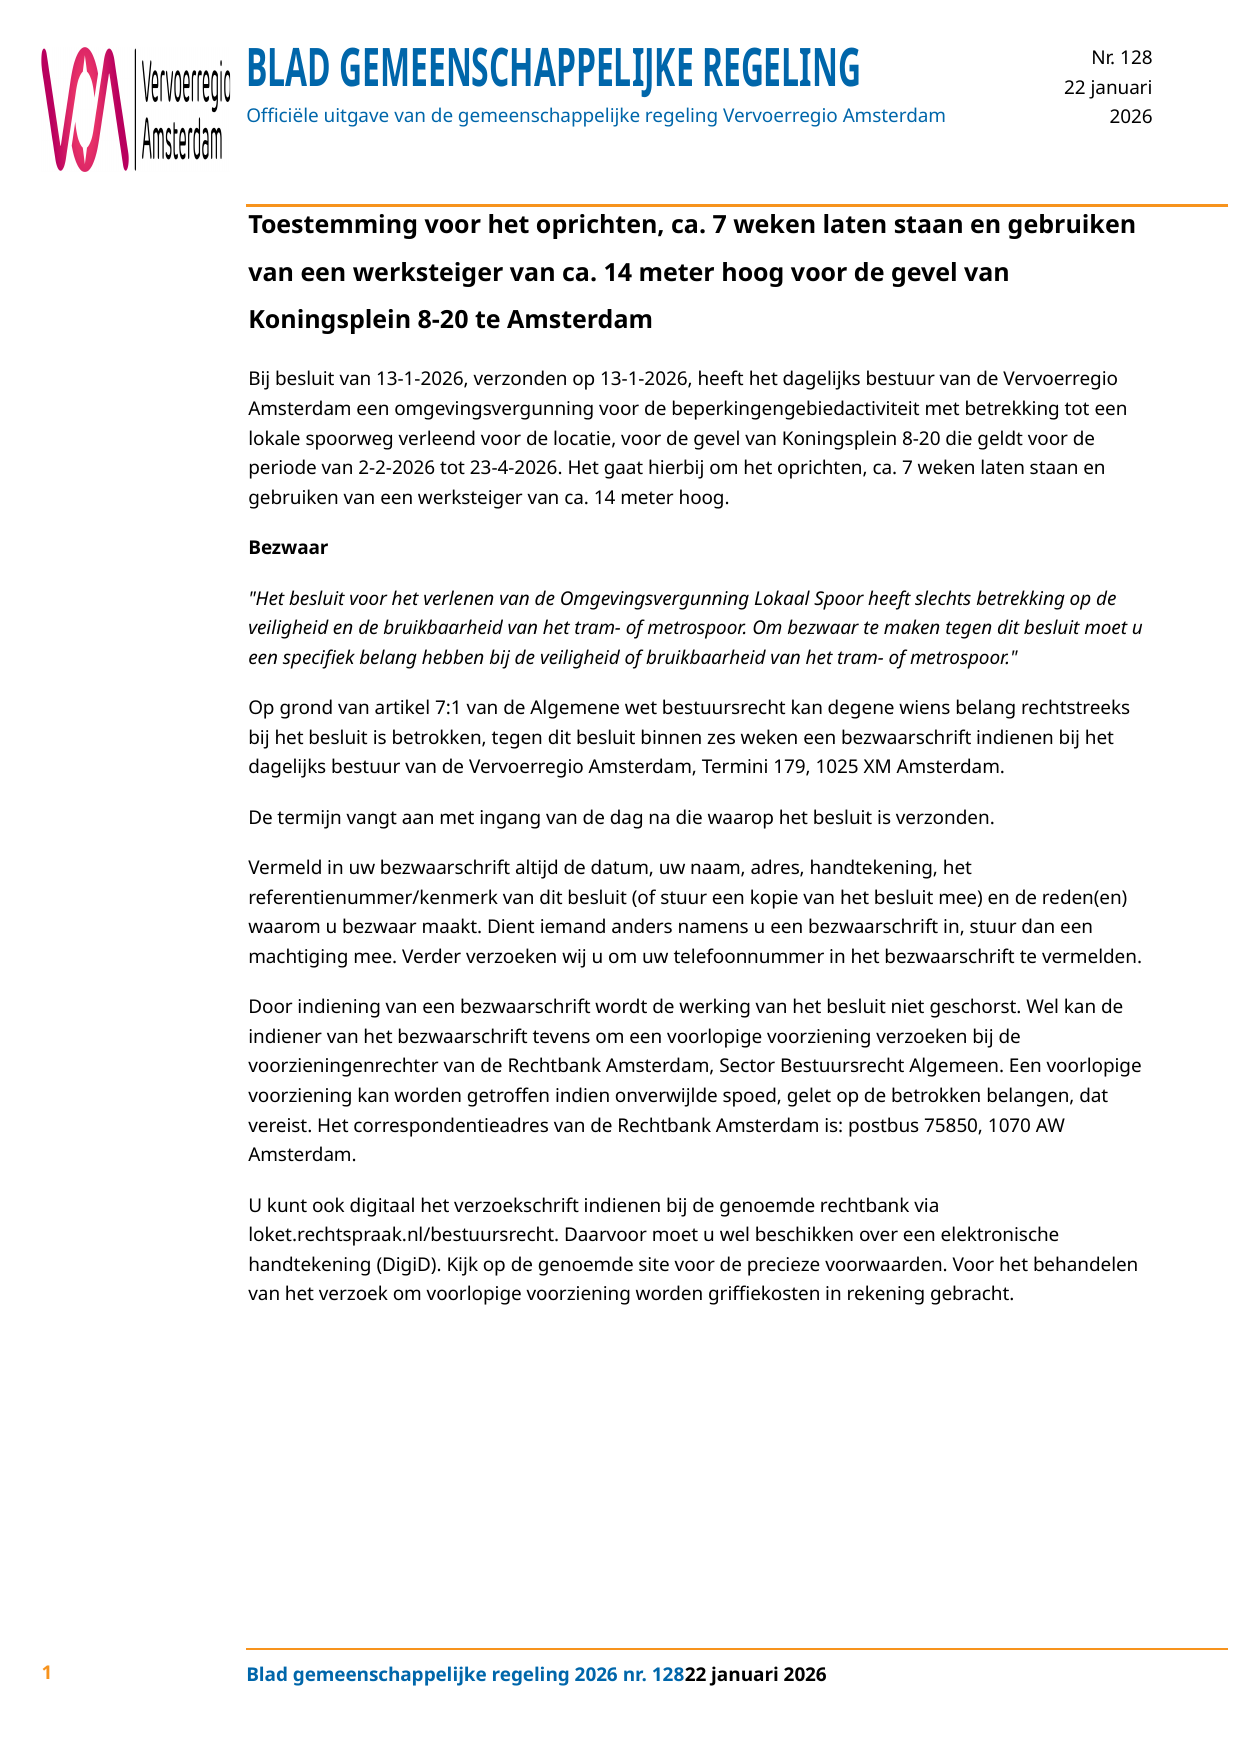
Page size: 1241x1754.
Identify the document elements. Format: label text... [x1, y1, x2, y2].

text U kunt ook digitaal het verzoekschrift indienen bij de genoemde rechtbank via loket.rechtspraak.nl/bestuursrecht. Daarvoor moet u wel beschikken over een elektronische handtekening (DigiD). Kijk op de genoemde site voor de precieze voorwaarden. Voor het behandelen van het verzoek om voorlopige voorziening worden griffiekosten in rekening gebracht. [248, 1192, 1152, 1306]
text "Het besluit voor het verlenen van de Omgevingsvergunning Lokaal Spoor heeft slechts betrekking op de veiligheid en de bruikbaarheid van het tram- of metrospoor. Om bezwaar te maken tegen dit besluit moet u een specifiek belang hebben bij de veiligheid of bruikbaarheid van het tram- of metrospoor." [248, 585, 1152, 669]
text Toestemming voor het oprichten, ca. 7 weken laten staan en gebruiken van een werksteiger van ca. 14 meter hoog voor de gevel van Koningsplein 8-20 te Amsterdam [248, 207, 1152, 336]
text Op grond van artikel 7:1 van de Algemene wet bestuursrecht kan degene wiens belang rechtstreeks bij het besluit is betrokken, tegen dit besluit binnen zes weken een bezwaarschrift indienen bij het dagelijks bestuur van de Vervoerregio Amsterdam, Termini 179, 1025 XM Amsterdam. [248, 694, 1152, 779]
text Bezwaar [248, 534, 1152, 560]
text Vermeld in uw bezwaarschrift altijd de datum, uw naam, adres, handtekening, het referentienummer/kenmerk van dit besluit (of stuur een kopie van het besluit mee) en de reden(en) waarom u bezwaar maakt. Dient iemand anders namens u een bezwaarschrift in, stuur dan een machtiging mee. Verder verzoeken wij u om uw telefoonnummer in het bezwaarschrift te vermelden. [248, 854, 1152, 969]
text Bij besluit van 13-1-2026, verzonden op 13-1-2026, heeft het dagelijks bestuur van de Vervoerregio Amsterdam een omgevingsvergunning voor de beperkingengebiedactiviteit met betrekking tot een lokale spoorweg verleend voor de locatie, voor de gevel van Koningsplein 8-20 die geldt voor de periode van 2-2-2026 tot 23-4-2026. Het gaat hierbij om het oprichten, ca. 7 weken laten staan en gebruiken van een werksteiger van ca. 14 meter hoog. [248, 366, 1152, 509]
picture [41, 47, 231, 172]
text De termijn vangt aan met ingang van de dag na die waarop het besluit is verzonden. [248, 804, 1152, 829]
text Door indiening van een bezwaarschrift wordt de werking van het besluit niet geschorst. Wel kan de indiener van het bezwaarschrift tevens om een voorlopige voorziening verzoeken bij de voorzieningenrechter van de Rechtbank Amsterdam, Sector Bestuursrecht Algemeen. Een voorlopige voorziening kan worden getroffen indien onverwijlde spoed, gelet op de betrokken belangen, dat vereist. Het correspondentieadres van de Rechtbank Amsterdam is: postbus 75850, 1070 AW Amsterdam. [248, 993, 1152, 1167]
